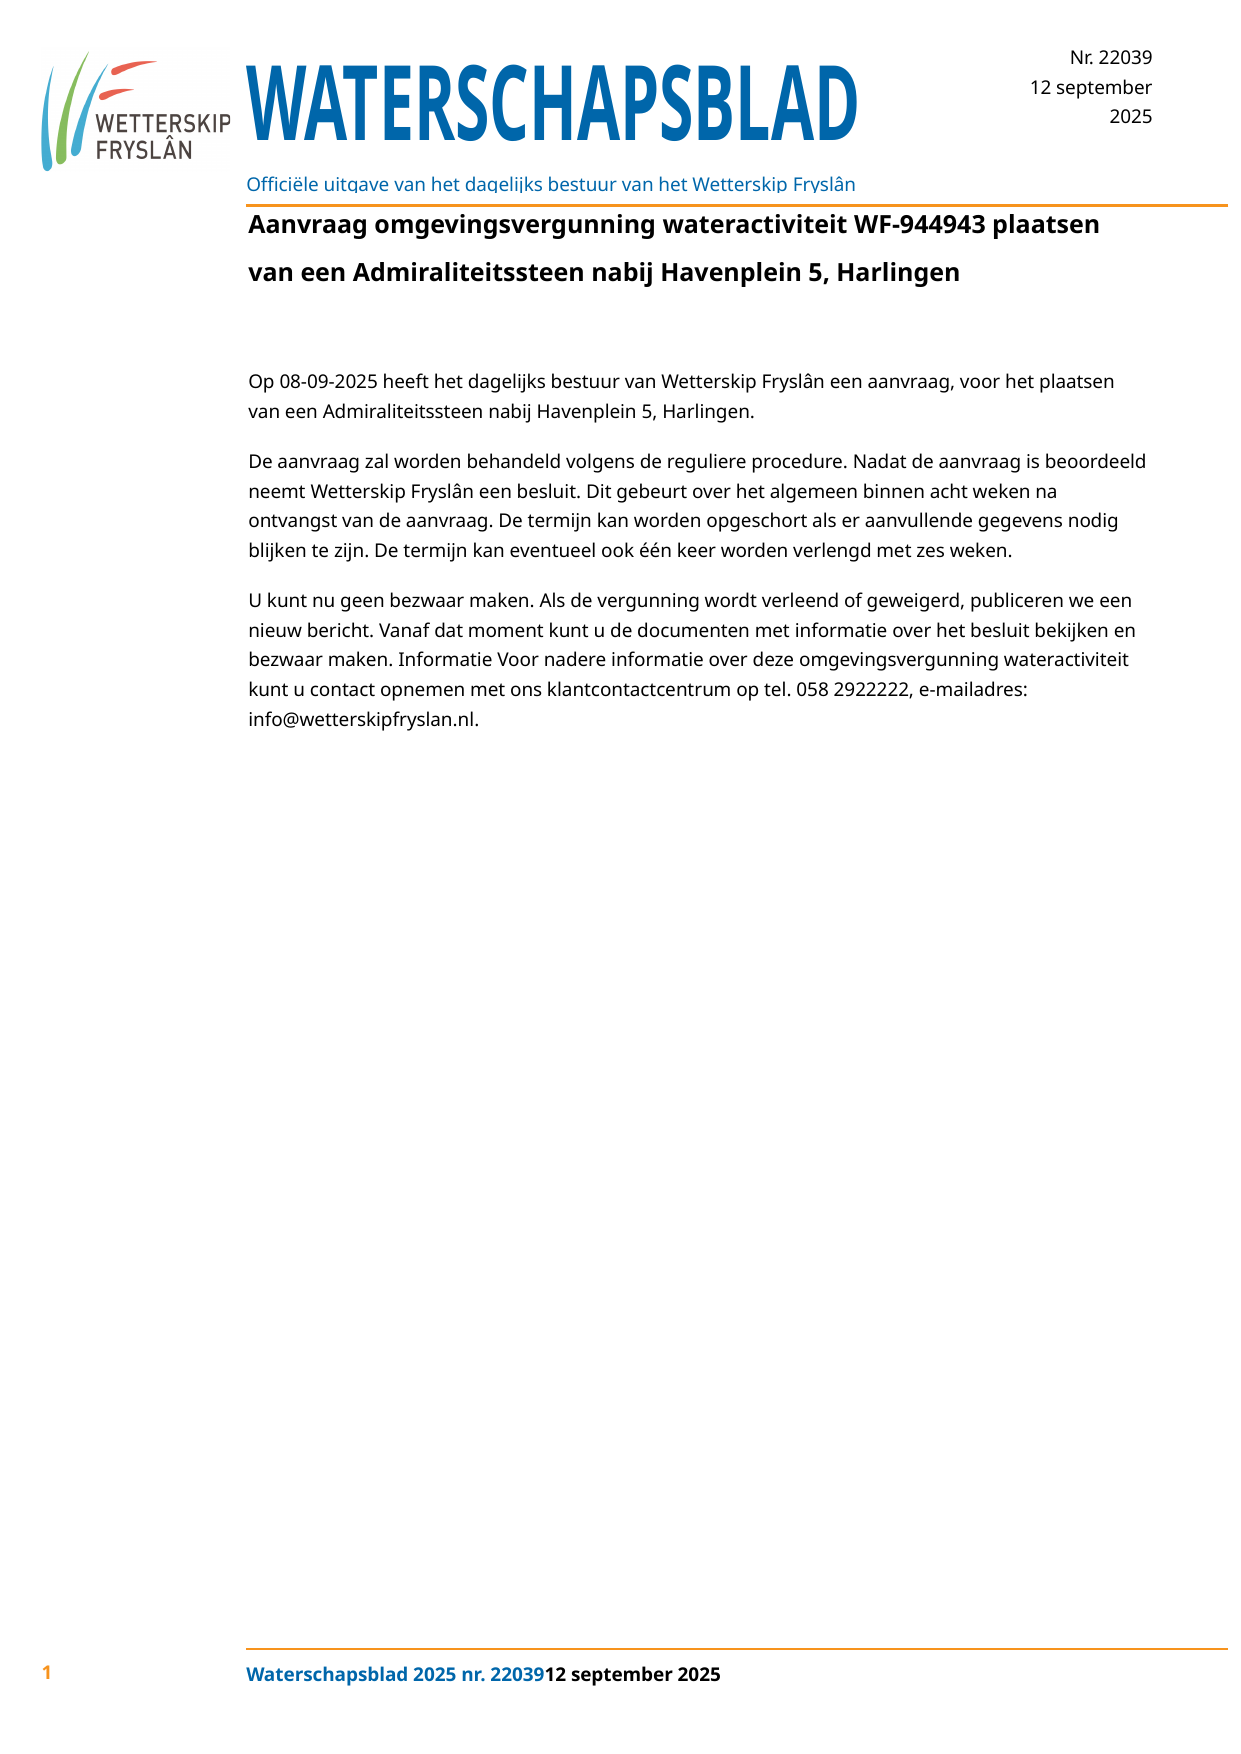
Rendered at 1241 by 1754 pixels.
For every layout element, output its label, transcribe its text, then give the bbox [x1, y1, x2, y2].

text U kunt nu geen bezwaar maken. Als de vergunning wordt verleend of geweigerd, publiceren we een nieuw bericht. Vanaf dat moment kunt u de documenten met informatie over het besluit bekijken en bezwaar maken. Informatie Voor nadere informatie over deze omgevingsvergunning wateractiviteit kunt u contact opnemen met ons klantcontactcentrum op tel. 058 2922222, e-mailadres: info@wetterskipfryslan.nl. [248, 587, 1152, 732]
text Op 08-09-2025 heeft het dagelijks bestuur van Wetterskip Fryslân een aanvraag, voor het plaatsen van een Admiraliteitssteen nabij Havenplein 5, Harlingen. [248, 368, 1152, 424]
picture [41, 47, 231, 172]
text De aanvraag zal worden behandeld volgens de reguliere procedure. Nadat de aanvraag is beoordeeld neemt Wetterskip Fryslân een besluit. Dit gebeurt over het algemeen binnen acht weken na ontvangst van de aanvraag. De termijn kan worden opgeschort als er aanvullende gegevens nodig blijken te zijn. De termijn kan eventueel ook één keer worden verlengd met zes weken. [248, 448, 1152, 563]
text Aanvraag omgevingsvergunning wateractiviteit WF-944943 plaatsen van een Admiraliteitssteen nabij Havenplein 5, Harlingen [248, 207, 1152, 288]
